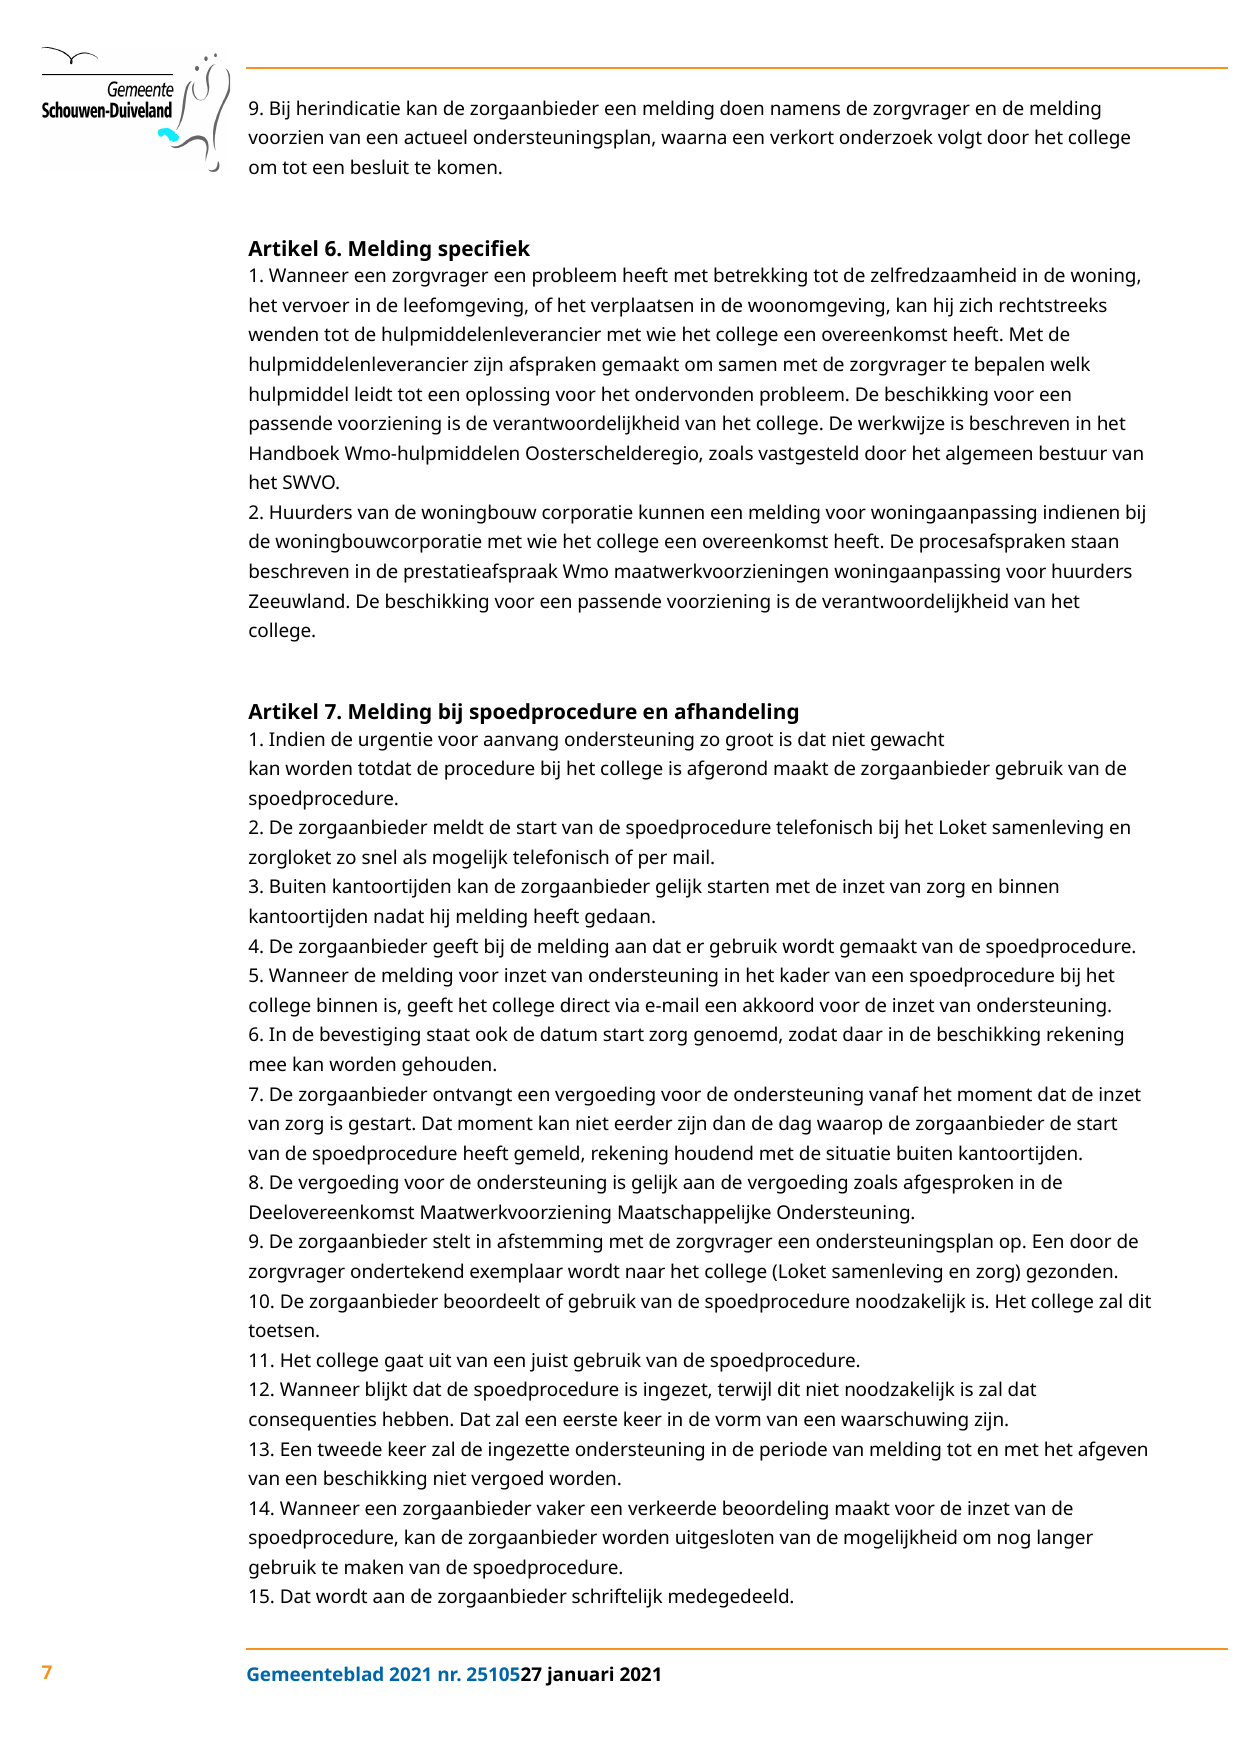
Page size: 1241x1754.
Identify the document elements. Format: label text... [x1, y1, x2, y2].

text 12. Wanneer blijkt dat de spoedprocedure is ingezet, terwijl dit niet noodzakelijk is zal dat consequenties hebben. Dat zal een eerste keer in de vorm van een waarschuwing zijn. [248, 1377, 1152, 1432]
text Artikel 6. Melding specifiek [248, 234, 1152, 262]
text 3. Buiten kantoortijden kan de zorgaanbieder gelijk starten met de inzet van zorg en binnen kantoortijden nadat hij melding heeft gedaan. [248, 874, 1152, 929]
text 9. De zorgaanbieder stelt in afstemming met de zorgvrager een ondersteuningsplan op. Een door de zorgvrager ondertekend exemplaar wordt naar het college (Loket samenleving en zorg) gezonden. [248, 1229, 1152, 1284]
picture [41, 47, 231, 172]
text 4. De zorgaanbieder geeft bij de melding aan dat er gebruik wordt gemaakt van de spoedprocedure. [248, 933, 1152, 959]
text 2. Huurders van de woningbouw corporatie kunnen een melding voor woningaanpassing indienen bij de woningbouwcorporatie met wie het college een overeenkomst heeft. De procesafspraken staan beschreven in de prestatieafspraak Wmo maatwerkvoorzieningen woningaanpassing voor huurders Zeeuwland. De beschikking voor een passende voorziening is de verantwoordelijkheid van het college. [248, 499, 1152, 643]
text 2. De zorgaanbieder meldt de start van de spoedprocedure telefonisch bij het Loket samenleving en zorgloket zo snel als mogelijk telefonisch of per mail. [248, 814, 1152, 870]
text 14. Wanneer een zorgaanbieder vaker een verkeerde beoordeling maakt voor de inzet van de spoedprocedure, kan de zorgaanbieder worden uitgesloten van de mogelijkheid om nog langer gebruik te maken van de spoedprocedure. [248, 1495, 1152, 1580]
text 1. Indien de urgentie voor aanvang ondersteuning zo groot is dat niet gewacht [248, 726, 1152, 752]
text 15. Dat wordt aan de zorgaanbieder schriftelijk medegedeeld. [248, 1584, 1152, 1609]
text 10. De zorgaanbieder beoordeelt of gebruik van de spoedprocedure noodzakelijk is. Het college zal dit toetsen. [248, 1288, 1152, 1343]
text 13. Een tweede keer zal de ingezette ondersteuning in de periode van melding tot en met het afgeven van een beschikking niet vergoed worden. [248, 1436, 1152, 1491]
text 1. Wanneer een zorgvrager een probleem heeft met betrekking tot de zelfredzaamheid in de woning, het vervoer in de leefomgeving, of het verplaatsen in de woonomgeving, kan hij zich rechtstreeks wenden tot de hulpmiddelenleverancier met wie het college een overeenkomst heeft. Met de hulpmiddelenleverancier zijn afspraken gemaakt om samen met de zorgvrager te bepalen welk hulpmiddel leidt tot een oplossing voor het ondervonden probleem. De beschikking voor een passende voorziening is de verantwoordelijkheid van het college. De werkwijze is beschreven in het Handboek Wmo-hulpmiddelen Oosterschelderegio, zoals vastgesteld door het algemeen bestuur van het SWVO. [248, 262, 1152, 495]
text 9. Bij herindicatie kan de zorgaanbieder een melding doen namens de zorgvrager en de melding voorzien van een actueel ondersteuningsplan, waarna een verkort onderzoek volgt door het college om tot een besluit te komen. [248, 95, 1152, 180]
text kan worden totdat de procedure bij het college is afgerond maakt de zorgaanbieder gebruik van de spoedprocedure. [248, 755, 1152, 811]
text 11. Het college gaat uit van een juist gebruik van de spoedprocedure. [248, 1347, 1152, 1373]
text 6. In de bevestiging staat ook de datum start zorg genoemd, zodat daar in de beschikking rekening mee kan worden gehouden. [248, 1022, 1152, 1077]
text 7. De zorgaanbieder ontvangt een vergoeding voor de ondersteuning vanaf het moment dat de inzet van zorg is gestart. Dat moment kan niet eerder zijn dan de dag waarop de zorgaanbieder de start van de spoedprocedure heeft gemeld, rekening houdend met de situatie buiten kantoortijden. [248, 1081, 1152, 1166]
text Artikel 7. Melding bij spoedprocedure en afhandeling [248, 697, 1152, 726]
text 8. De vergoeding voor de ondersteuning is gelijk aan de vergoeding zoals afgesproken in de Deelovereenkomst Maatwerkvoorziening Maatschappelijke Ondersteuning. [248, 1169, 1152, 1225]
text 5. Wanneer de melding voor inzet van ondersteuning in het kader van een spoedprocedure bij het college binnen is, geeft het college direct via e-mail een akkoord voor de inzet van ondersteuning. [248, 962, 1152, 1018]
